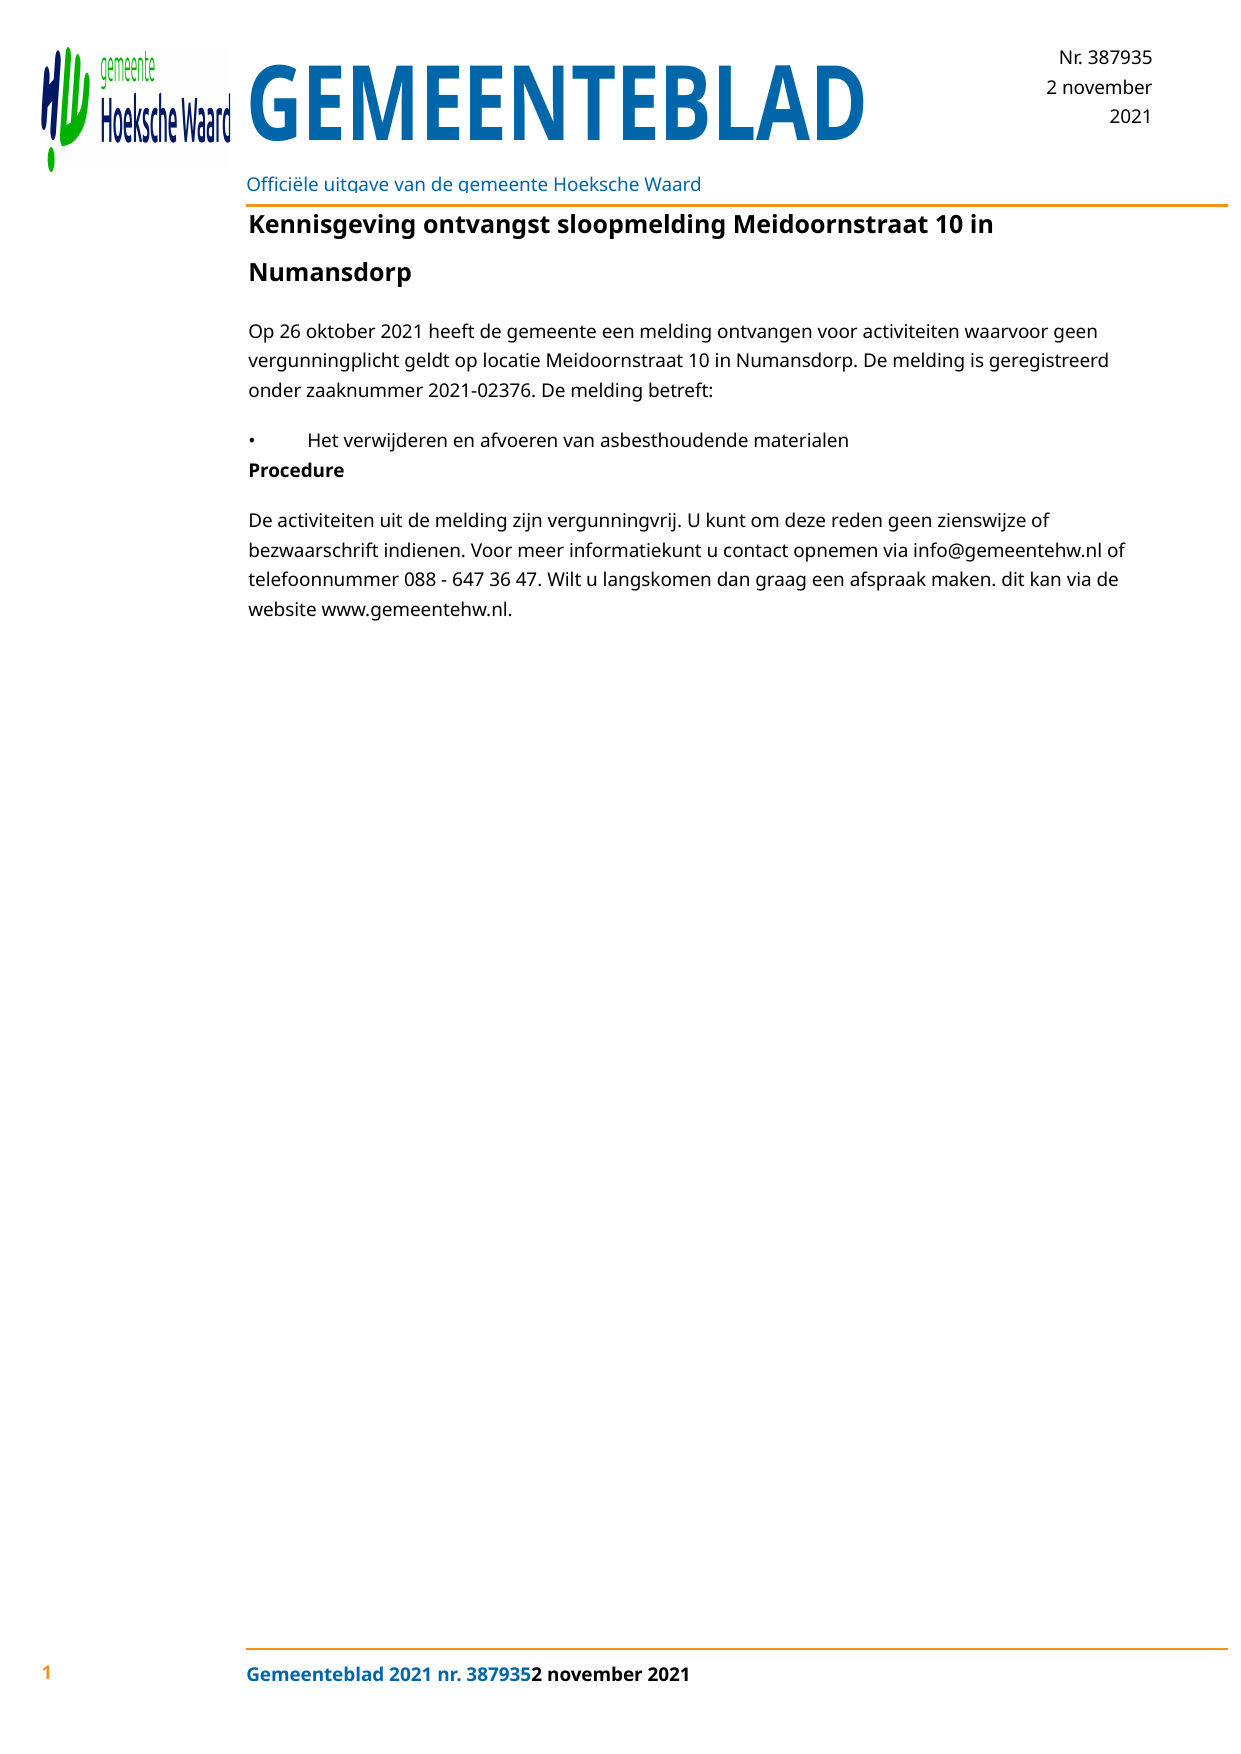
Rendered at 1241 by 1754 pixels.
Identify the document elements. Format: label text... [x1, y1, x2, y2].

text Kennisgeving ontvangst sloopmelding Meidoornstraat 10 in Numansdorp [248, 207, 1152, 288]
text Procedure [248, 457, 1152, 483]
text Op 26 oktober 2021 heeft de gemeente een melding ontvangen voor activiteiten waarvoor geen vergunningplicht geldt op locatie Meidoornstraat 10 in Numansdorp. De melding is geregistreerd onder zaaknummer 2021-02376. De melding betreft: [248, 318, 1152, 403]
text De activiteiten uit de melding zijn vergunningvrij. U kunt om deze reden geen zienswijze of bezwaarschrift indienen. Voor meer informatiekunt u contact opnemen via info@gemeentehw.nl of telefoonnummer 088 - 647 36 47. Wilt u langskomen dan graag een afspraak maken. dit kan via de website www.gemeentehw.nl. [248, 507, 1152, 622]
list Het verwijderen en afvoeren van asbesthoudende materialen [248, 427, 1152, 453]
picture [41, 47, 231, 172]
